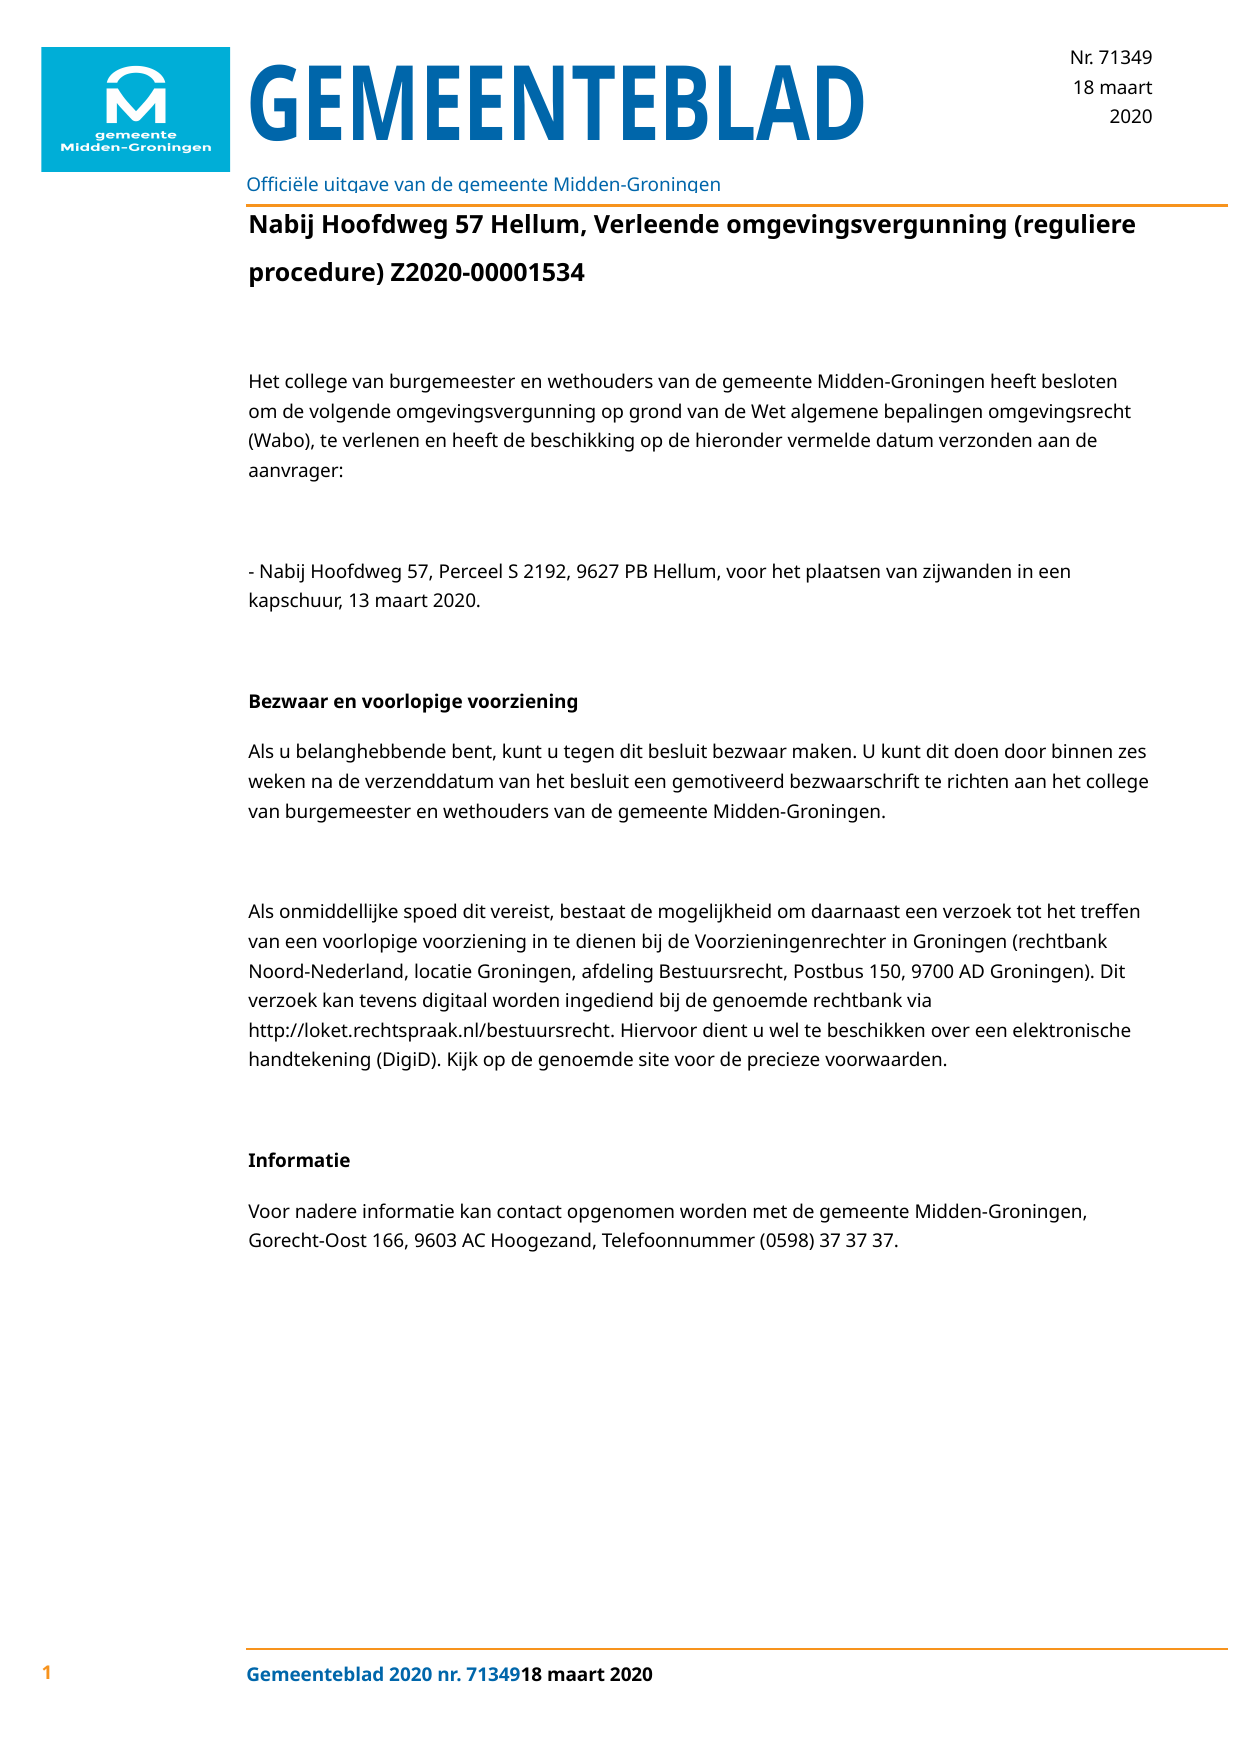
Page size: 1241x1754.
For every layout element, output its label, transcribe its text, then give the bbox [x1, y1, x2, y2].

text Als onmiddellijke spoed dit vereist, bestaat de mogelijkheid om daarnaast een verzoek tot het treffen van een voorlopige voorziening in te dienen bij de Voorzieningenrechter in Groningen (rechtbank Noord-Nederland, locatie Groningen, afdeling Bestuursrecht, Postbus 150, 9700 AD Groningen). Dit verzoek kan tevens digitaal worden ingediend bij de genoemde rechtbank via http://loket.rechtspraak.nl/bestuursrecht. Hiervoor dient u wel te beschikken over een elektronische handtekening (DigiD). Kijk op de genoemde site voor de precieze voorwaarden. [248, 899, 1152, 1072]
text Voor nadere informatie kan contact opgenomen worden met de gemeente Midden-Groningen, Gorecht-Oost 166, 9603 AC Hoogezand, Telefoonnummer (0598) 37 37 37. [248, 1198, 1152, 1253]
picture [107, 89, 165, 122]
picture [184, 146, 190, 153]
text Informatie [248, 1147, 1152, 1173]
text Het college van burgemeester en wethouders van de gemeente Midden-Groningen heeft besloten om de volgende omgevingsvergunning op grond van de Wet algemene bepalingen omgevingsrecht (Wabo), te verlenen en heeft de beschikking op de hieronder vermelde datum verzonden aan de aanvrager: [248, 368, 1152, 483]
text Als u belanghebbende bent, kunt u tegen dit besluit bezwaar maken. U kunt dit doen door binnen zes weken na de verzenddatum van het besluit een gemotiveerd bezwaarschrift te richten aan het college van burgemeester en wethouders van de gemeente Midden-Groningen. [248, 739, 1152, 824]
text - Nabij Hoofdweg 57, Perceel S 2192, 9627 PB Hellum, voor het plaatsen van zijwanden in een kapschuur, 13 maart 2020. [248, 558, 1152, 613]
text Bezwaar en voorlopige voorziening [248, 688, 1152, 714]
text Nabij Hoofdweg 57 Hellum, Verleende omgevingsvergunning (reguliere procedure) Z2020-00001534 [248, 207, 1152, 288]
picture [108, 66, 164, 82]
